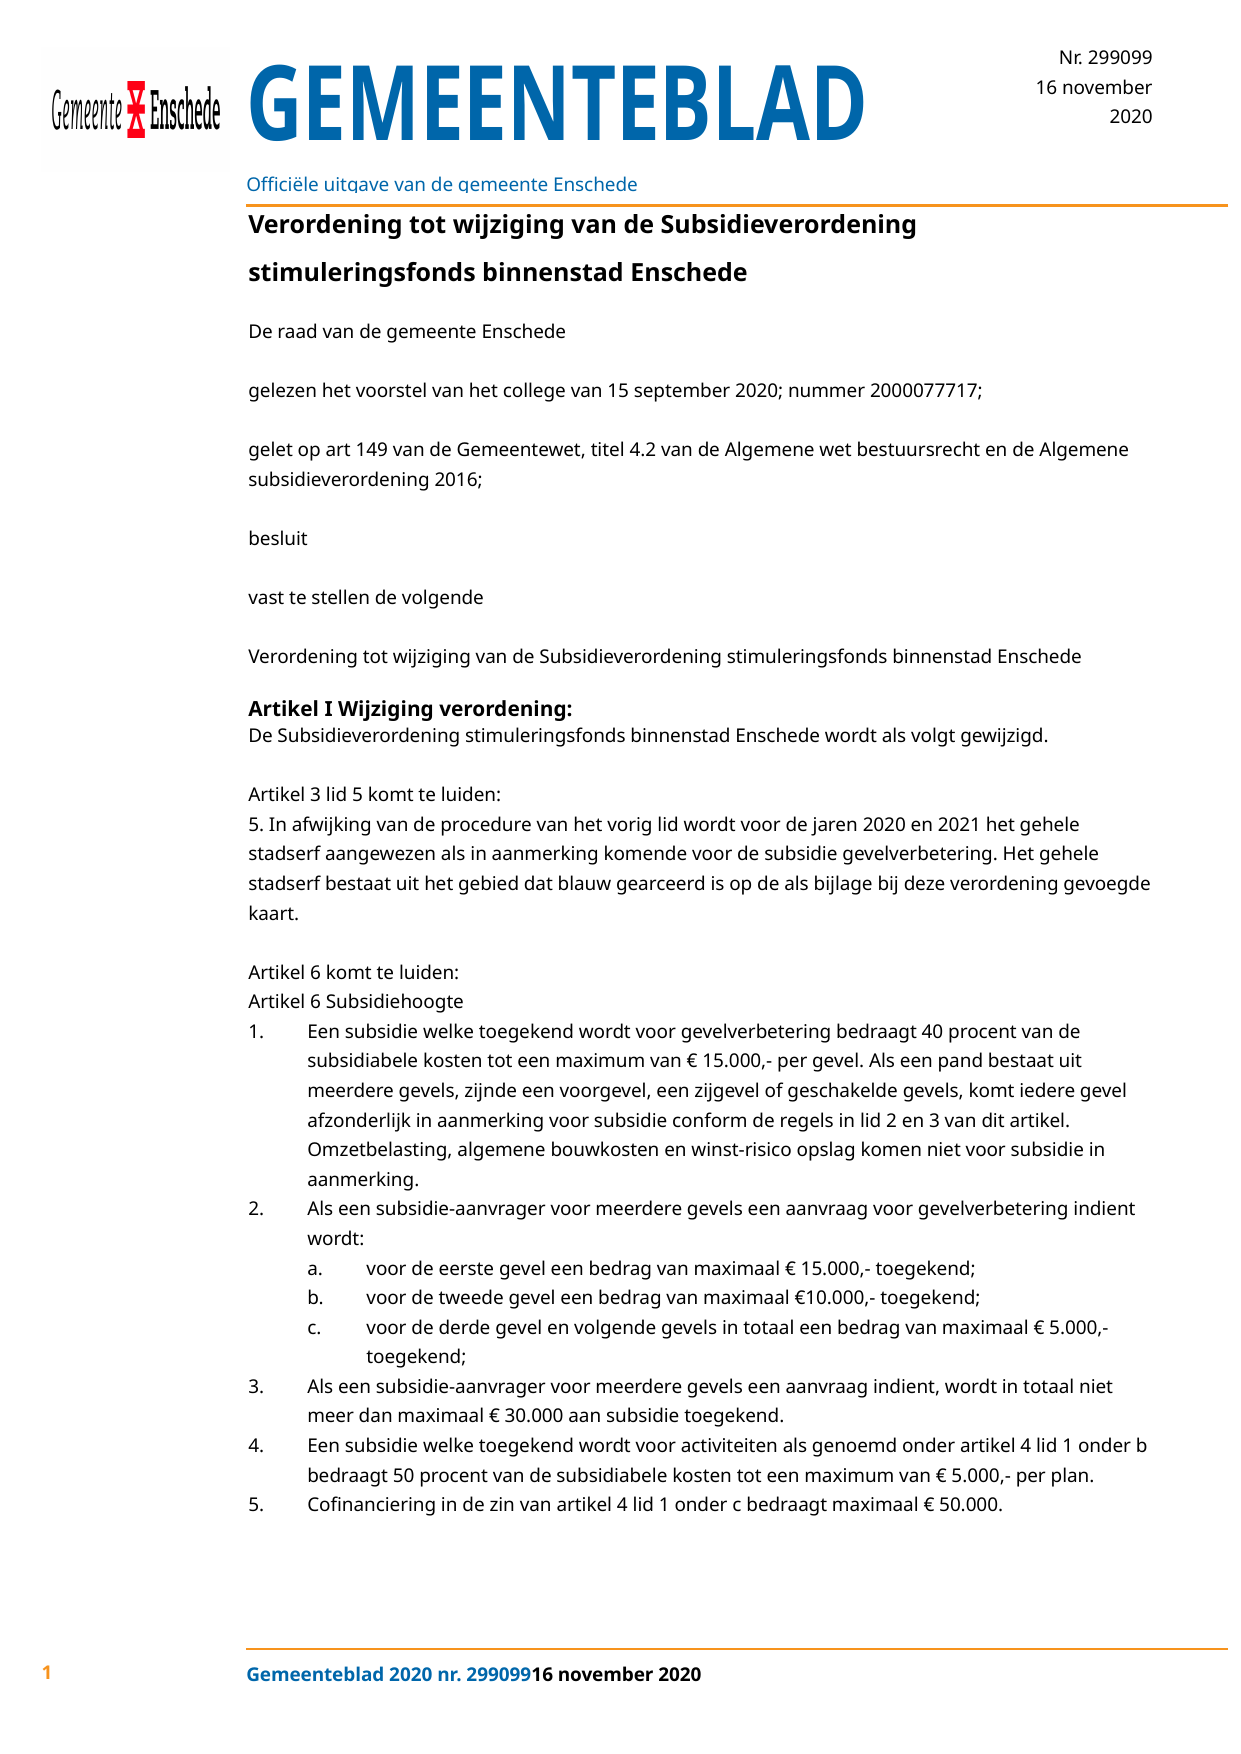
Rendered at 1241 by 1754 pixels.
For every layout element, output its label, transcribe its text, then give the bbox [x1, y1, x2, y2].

text Artikel 3 lid 5 komt te luiden: [248, 781, 1152, 807]
list Een subsidie welke toegekend wordt voor activiteiten als genoemd onder artikel 4 lid 1 onder b bedraagt 50 procent van de subsidiabele kosten tot een maximum van € 5.000,- per plan. [248, 1432, 1152, 1487]
text De Subsidieverordening stimuleringsfonds binnenstad Enschede wordt als volgt gewijzigd. [248, 722, 1152, 748]
list Cofinanciering in de zin van artikel 4 lid 1 onder c bedraagt maximaal € 50.000. [248, 1491, 1152, 1517]
text vast te stellen de volgende [248, 584, 1152, 610]
text Artikel 6 komt te luiden: [248, 959, 1152, 984]
list voor de eerste gevel een bedrag van maximaal € 15.000,- toegekend; [307, 1255, 1152, 1280]
text Verordening tot wijziging van de Subsidieverordening stimuleringsfonds binnenstad Enschede [248, 643, 1152, 669]
text 5. In afwijking van de procedure van het vorig lid wordt voor de jaren 2020 en 2021 het gehele stadserf aangewezen als in aanmerking komende voor de subsidie gevelverbetering. Het gehele stadserf bestaat uit het gebied dat blauw gearceerd is op de als bijlage bij deze verordening gevoegde kaart. [248, 811, 1152, 925]
list Als een subsidie-aanvrager voor meerdere gevels een aanvraag indient, wordt in totaal niet meer dan maximaal € 30.000 aan subsidie toegekend. [248, 1373, 1152, 1428]
picture [41, 47, 231, 172]
text Artikel 6 Subsidiehoogte [248, 988, 1152, 1014]
text gelet op art 149 van de Gemeentewet, titel 4.2 van de Algemene wet bestuursrecht en de Algemene subsidieverordening 2016; [248, 436, 1152, 492]
text gelezen het voorstel van het college van 15 september 2020; nummer 2000077717; [248, 377, 1152, 403]
list Als een subsidie-aanvrager voor meerdere gevels een aanvraag voor gevelverbetering indient wordt: [248, 1196, 1152, 1251]
text Verordening tot wijziging van de Subsidieverordening stimuleringsfonds binnenstad Enschede [248, 207, 1152, 288]
list voor de derde gevel en volgende gevels in totaal een bedrag van maximaal € 5.000,- toegekend; [307, 1314, 1152, 1369]
text De raad van de gemeente Enschede [248, 318, 1152, 344]
text Artikel I Wijziging verordening: [248, 694, 1152, 722]
text besluit [248, 525, 1152, 551]
list Een subsidie welke toegekend wordt voor gevelverbetering bedraagt 40 procent van de subsidiabele kosten tot een maximum van € 15.000,- per gevel. Als een pand bestaat uit meerdere gevels, zijnde een voorgevel, een zijgevel of geschakelde gevels, komt iedere gevel afzonderlijk in aanmerking voor subsidie conform de regels in lid 2 en 3 van dit artikel. Omzetbelasting, algemene bouwkosten en winst-risico opslag komen niet voor subsidie in aanmerking. [248, 1018, 1152, 1192]
list voor de tweede gevel een bedrag van maximaal €10.000,- toegekend; [307, 1284, 1152, 1310]
